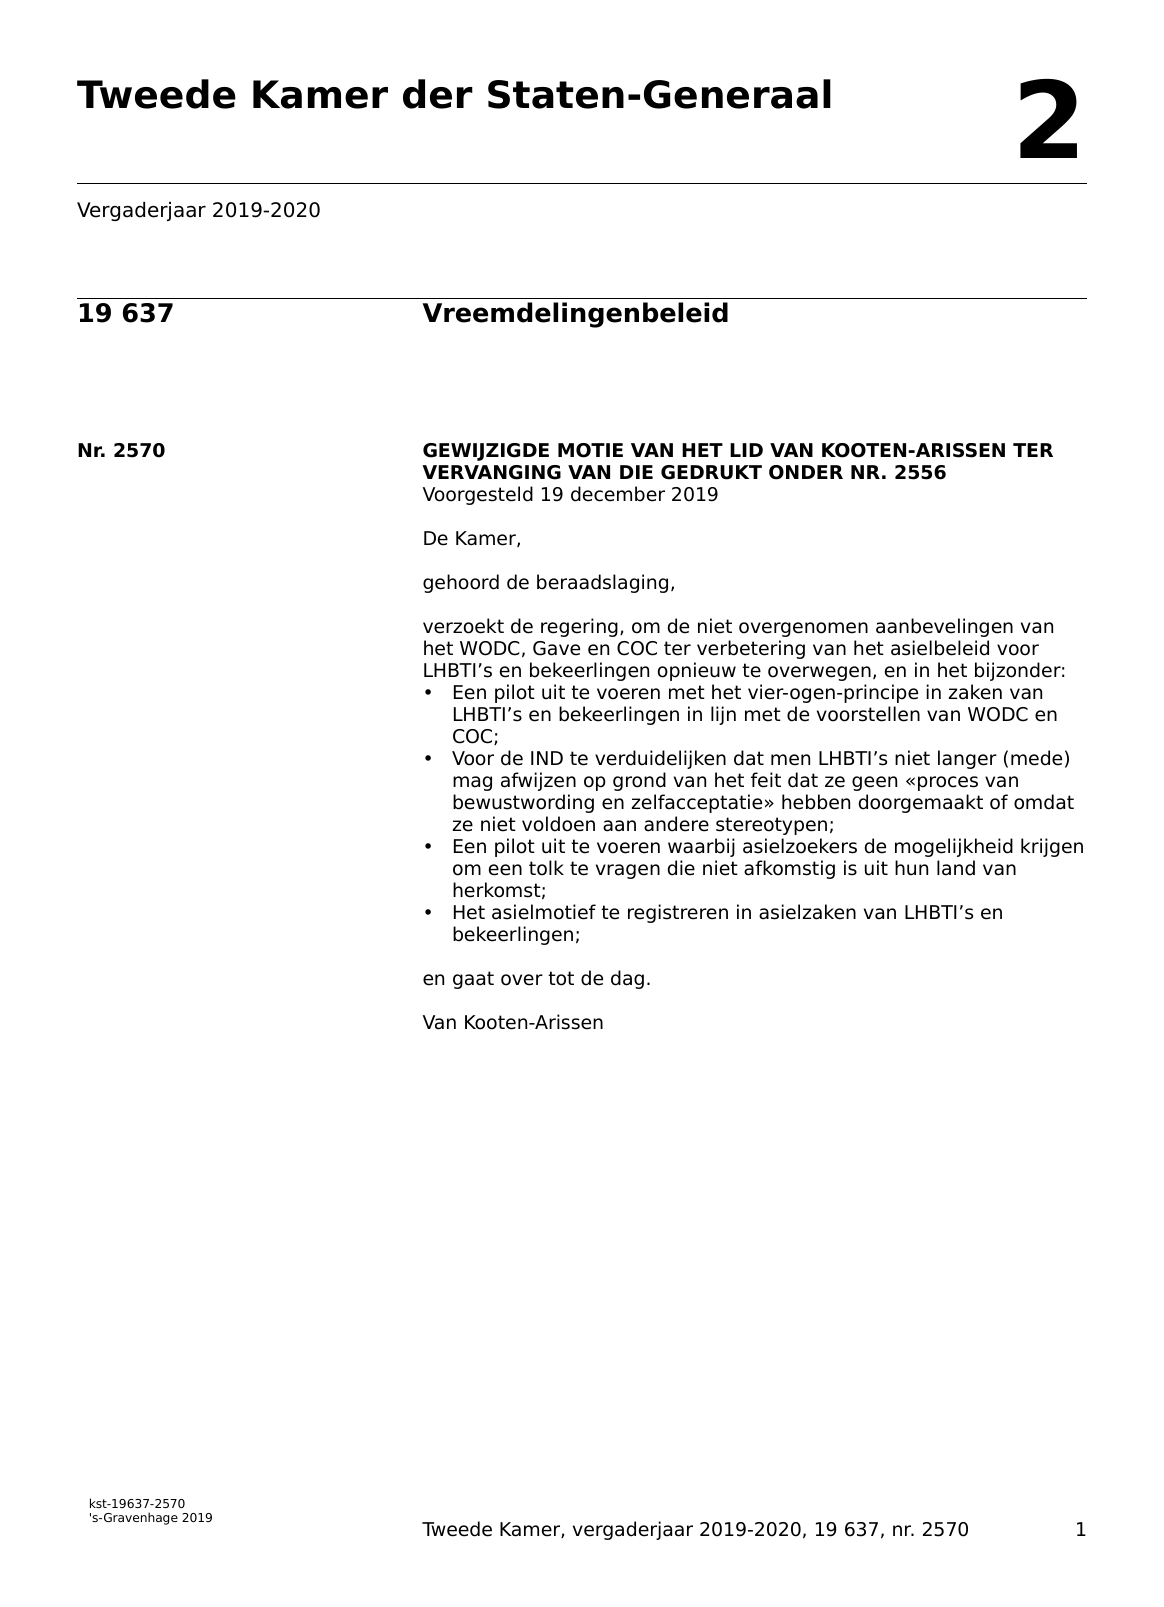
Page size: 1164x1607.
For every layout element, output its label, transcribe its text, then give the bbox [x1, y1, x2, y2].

text verzoekt de regering, om de niet overgenomen aanbevelingen van het WODC, Gave en COC ter verbetering van het asielbeleid voor LHBTI’s en bekeerlingen opnieuw te overwegen, en in het bijzonder: [422, 616, 1087, 682]
text 's-Gravenhage 2019 [88, 1511, 323, 1525]
text gehoord de beraadslaging, [422, 572, 1087, 594]
subtitle 19 637 Vreemdelingenbeleid [77, 299, 1087, 329]
text • Een pilot uit te voeren met het vier-ogen-principe in zaken van LHBTI’s en bekeerlingen in lijn met de voorstellen van WODC en COC; [422, 682, 1087, 748]
text en gaat over tot de dag. [422, 968, 1087, 990]
table_header 2 [886, 59, 1087, 183]
table_cell Vergaderjaar 2019-2020 [77, 184, 1087, 298]
text • Het asielmotief te registreren in asielzaken van LHBTI’s en bekeerlingen; [422, 902, 1087, 946]
subtitle Nr. 2570 GEWIJZIGDE MOTIE VAN HET LID VAN KOOTEN-ARISSEN TER VERVANGING VAN DIE GEDRUKT ONDER NR. 2556 [77, 440, 1087, 484]
text • Voor de IND te verduidelijken dat men LHBTI’s niet langer (mede) mag afwijzen op grond van het feit dat ze geen «proces van bewustwording en zelfacceptatie» hebben doorgemaakt of omdat ze niet voldoen aan andere stereotypen; [422, 748, 1087, 836]
text Voorgesteld 19 december 2019 [422, 484, 1087, 506]
text De Kamer, [422, 528, 1087, 550]
table_header Tweede Kamer der Staten-Generaal [77, 59, 886, 183]
text kst-19637-2570 [88, 1497, 323, 1511]
text Van Kooten-Arissen [422, 1012, 1087, 1034]
text • Een pilot uit te voeren waarbij asielzoekers de mogelijkheid krijgen om een tolk te vragen die niet afkomstig is uit hun land van herkomst; [422, 836, 1087, 902]
